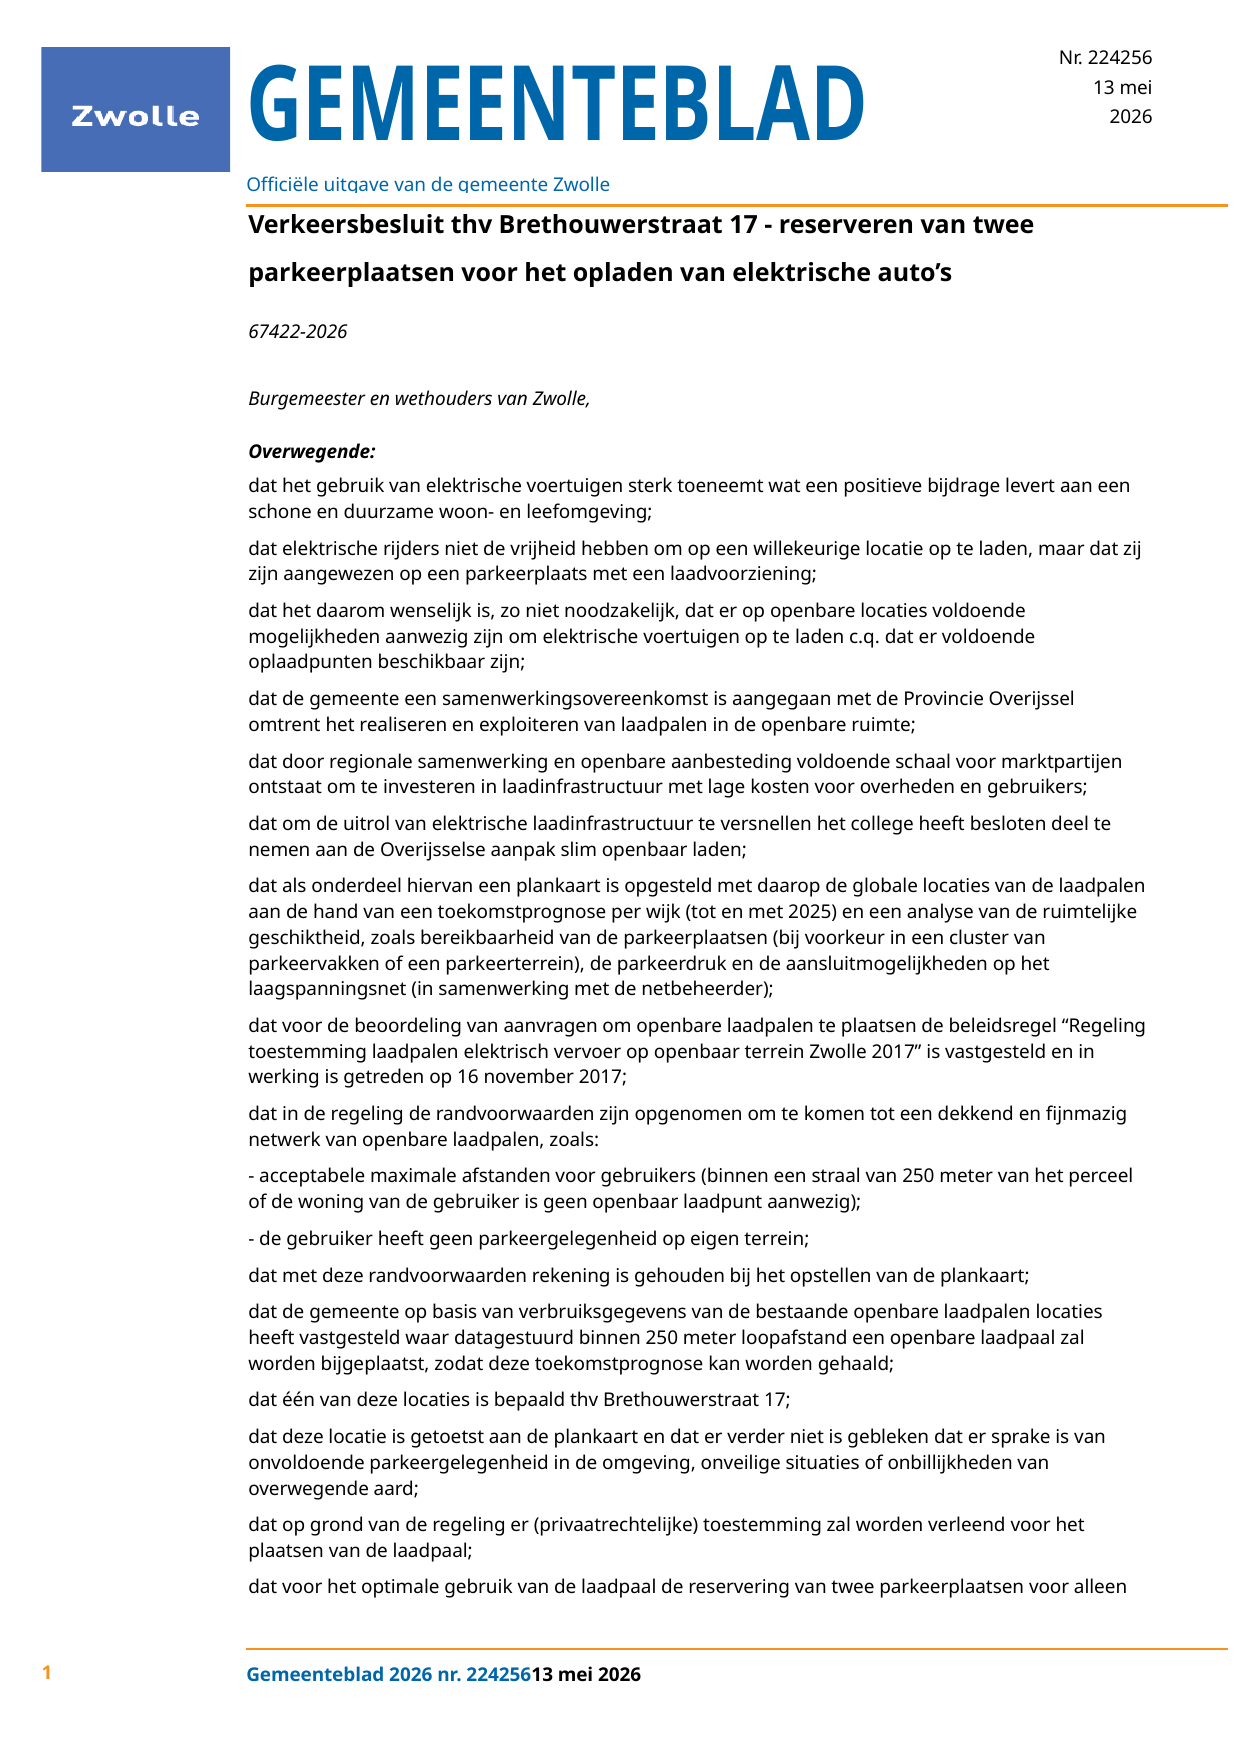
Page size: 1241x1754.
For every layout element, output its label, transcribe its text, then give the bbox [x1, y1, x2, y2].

text dat het daarom wenselijk is, zo niet noodzakelijk, dat er op openbare locaties voldoende mogelijkheden aanwezig zijn om elektrische voertuigen op te laden c.q. dat er voldoende oplaadpunten beschikbaar zijn; [248, 597, 1152, 674]
text dat in de regeling de randvoorwaarden zijn opgenomen om te komen tot een dekkend en fijnmazig netwerk van openbare laadpalen, zoals: [248, 1100, 1152, 1152]
text - acceptabele maximale afstanden voor gebruikers (binnen een straal van 250 meter van het perceel of de woning van de gebruiker is geen openbaar laadpunt aanwezig); [248, 1163, 1152, 1214]
text dat het gebruik van elektrische voertuigen sterk toeneemt wat een positieve bijdrage levert aan een schone en duurzame woon- en leefomgeving; [248, 472, 1152, 524]
text dat deze locatie is getoetst aan de plankaart en dat er verder niet is gebleken dat er sprake is van onvoldoende parkeergelegenheid in de omgeving, onveilige situaties of onbillijkheden van overwegende aard; [248, 1423, 1152, 1500]
text Burgemeester en wethouders van Zwolle, [248, 386, 1152, 411]
text dat één van deze locaties is bepaald thv Brethouwerstraat 17; [248, 1387, 1152, 1412]
text dat op grond van de regeling er (privaatrechtelijke) toestemming zal worden verleend voor het plaatsen van de laadpaal; [248, 1511, 1152, 1563]
text - de gebruiker heeft geen parkeergelegenheid op eigen terrein; [248, 1225, 1152, 1251]
text dat de gemeente een samenwerkingsovereenkomst is aangegaan met de Provincie Overijssel omtrent het realiseren en exploiteren van laadpalen in de openbare ruimte; [248, 685, 1152, 737]
text dat om de uitrol van elektrische laadinfrastructuur te versnellen het college heeft besloten deel te nemen aan de Overijsselse aanpak slim openbaar laden; [248, 810, 1152, 862]
text Verkeersbesluit thv Brethouwerstraat 17 - reserveren van twee parkeerplaatsen voor het opladen van elektrische auto’s [248, 207, 1152, 288]
text dat voor het optimale gebruik van de laadpaal de reservering van twee parkeerplaatsen voor alleen [248, 1574, 1152, 1599]
text 67422-2026 [248, 318, 1152, 344]
text Overwegende: [248, 438, 1152, 464]
text dat met deze randvoorwaarden rekening is gehouden bij het opstellen van de plankaart; [248, 1262, 1152, 1287]
text dat de gemeente op basis van verbruiksgegevens van de bestaande openbare laadpalen locaties heeft vastgesteld waar datagestuurd binnen 250 meter loopafstand een openbare laadpaal zal worden bijgeplaatst, zodat deze toekomstprognose kan worden gehaald; [248, 1298, 1152, 1376]
picture [41, 47, 231, 172]
text dat voor de beoordeling van aanvragen om openbare laadpalen te plaatsen de beleidsregel “Regeling toestemming laadpalen elektrisch vervoer op openbaar terrein Zwolle 2017” is vastgesteld en in werking is getreden op 16 november 2017; [248, 1012, 1152, 1089]
text dat door regionale samenwerking en openbare aanbesteding voldoende schaal voor marktpartijen ontstaat om te investeren in laadinfrastructuur met lage kosten voor overheden en gebruikers; [248, 748, 1152, 799]
text dat als onderdeel hiervan een plankaart is opgesteld met daarop de globale locaties van de laadpalen aan de hand van een toekomstprognose per wijk (tot en met 2025) en een analyse van de ruimtelijke geschiktheid, zoals bereikbaarheid van de parkeerplaatsen (bij voorkeur in een cluster van parkeervakken of een parkeerterrein), de parkeerdruk en de aansluitmogelijkheden op het laagspanningsnet (in samenwerking met de netbeheerder); [248, 873, 1152, 1001]
text dat elektrische rijders niet de vrijheid hebben om op een willekeurige locatie op te laden, maar dat zij zijn aangewezen op een parkeerplaats met een laadvoorziening; [248, 535, 1152, 586]
